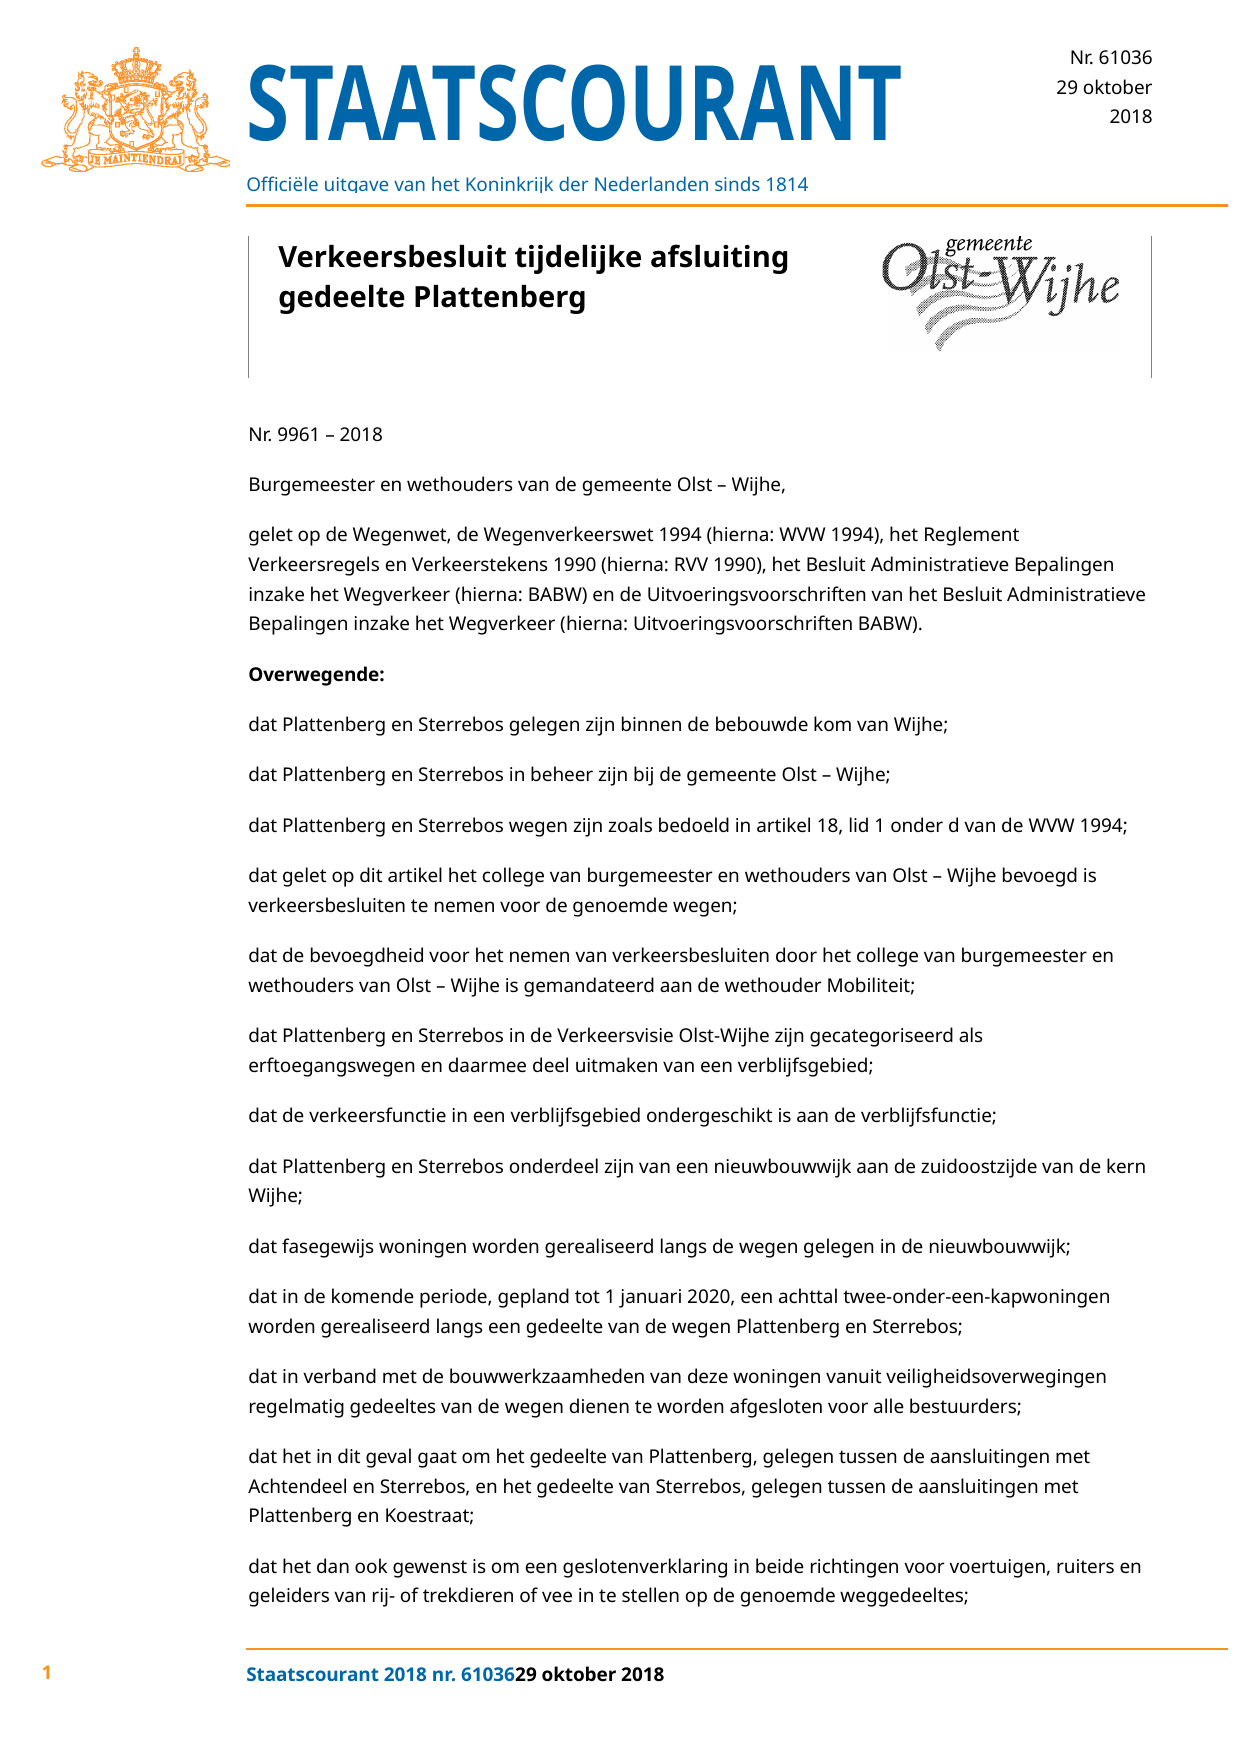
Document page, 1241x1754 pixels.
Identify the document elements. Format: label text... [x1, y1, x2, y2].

picture [882, 236, 1119, 352]
text dat fasegewijs woningen worden gerealiseerd langs de wegen gelegen in de nieuwbouwwijk; [248, 1233, 1152, 1259]
text dat de bevoegdheid voor het nemen van verkeersbesluiten door het college van burgemeester en wethouders van Olst – Wijhe is gemandateerd aan de wethouder Mobiliteit; [248, 942, 1152, 998]
text dat gelet op dit artikel het college van burgemeester en wethouders van Olst – Wijhe bevoegd is verkeersbesluiten te nemen voor de genoemde wegen; [248, 862, 1152, 918]
text dat Plattenberg en Sterrebos in beheer zijn bij de gemeente Olst – Wijhe; [248, 762, 1152, 787]
picture [41, 47, 231, 172]
text dat de verkeersfunctie in een verblijfsgebied ondergeschikt is aan de verblijfsfunctie; [248, 1102, 1152, 1128]
text dat Plattenberg en Sterrebos wegen zijn zoals bedoeld in artikel 18, lid 1 onder d van de WVW 1994; [248, 812, 1152, 838]
text gelet op de Wegenwet, de Wegenverkeerswet 1994 (hierna: WVW 1994), het Reglement Verkeersregels en Verkeerstekens 1990 (hierna: RVV 1990), het Besluit Administratieve Bepalingen inzake het Wegverkeer (hierna: BABW) en de Uitvoeringsvoorschriften van het Besluit Administratieve Bepalingen inzake het Wegverkeer (hierna: Uitvoeringsvoorschriften BABW). [248, 522, 1152, 636]
text dat het dan ook gewenst is om een geslotenverklaring in beide richtingen voor voertuigen, ruiters en geleiders van rij- of trekdieren of vee in te stellen op de genoemde weggedeeltes; [248, 1553, 1152, 1608]
text dat Plattenberg en Sterrebos onderdeel zijn van een nieuwbouwwijk aan de zuidoostzijde van de kern Wijhe; [248, 1153, 1152, 1208]
text Overwegende: [248, 661, 1152, 687]
text dat Plattenberg en Sterrebos gelegen zijn binnen de bebouwde kom van Wijhe; [248, 711, 1152, 737]
text Nr. 9961 – 2018 [248, 421, 1152, 447]
text dat in de komende periode, gepland tot 1 januari 2020, een achttal twee-onder-een-kapwoningen worden gerealiseerd langs een gedeelte van de wegen Plattenberg en Sterrebos; [248, 1283, 1152, 1339]
text Burgemeester en wethouders van de gemeente Olst – Wijhe, [248, 471, 1152, 497]
text dat in verband met de bouwwerkzaamheden van deze woningen vanuit veiligheidsoverwegingen regelmatig gedeeltes van de wegen dienen te worden afgesloten voor alle bestuurders; [248, 1363, 1152, 1419]
table_header [850, 236, 1151, 378]
text dat het in dit geval gaat om het gedeelte van Plattenberg, gelegen tussen de aansluitingen met Achtendeel en Sterrebos, en het gedeelte van Sterrebos, gelegen tussen de aansluitingen met Plattenberg en Koestraat; [248, 1443, 1152, 1528]
text dat Plattenberg en Sterrebos in de Verkeersvisie Olst-Wijhe zijn gecategoriseerd als erftoegangswegen en daarmee deel uitmaken van een verblijfsgebied; [248, 1022, 1152, 1078]
table_header Verkeersbesluit tijdelijke afsluiting gedeelte Plattenberg [249, 236, 850, 378]
